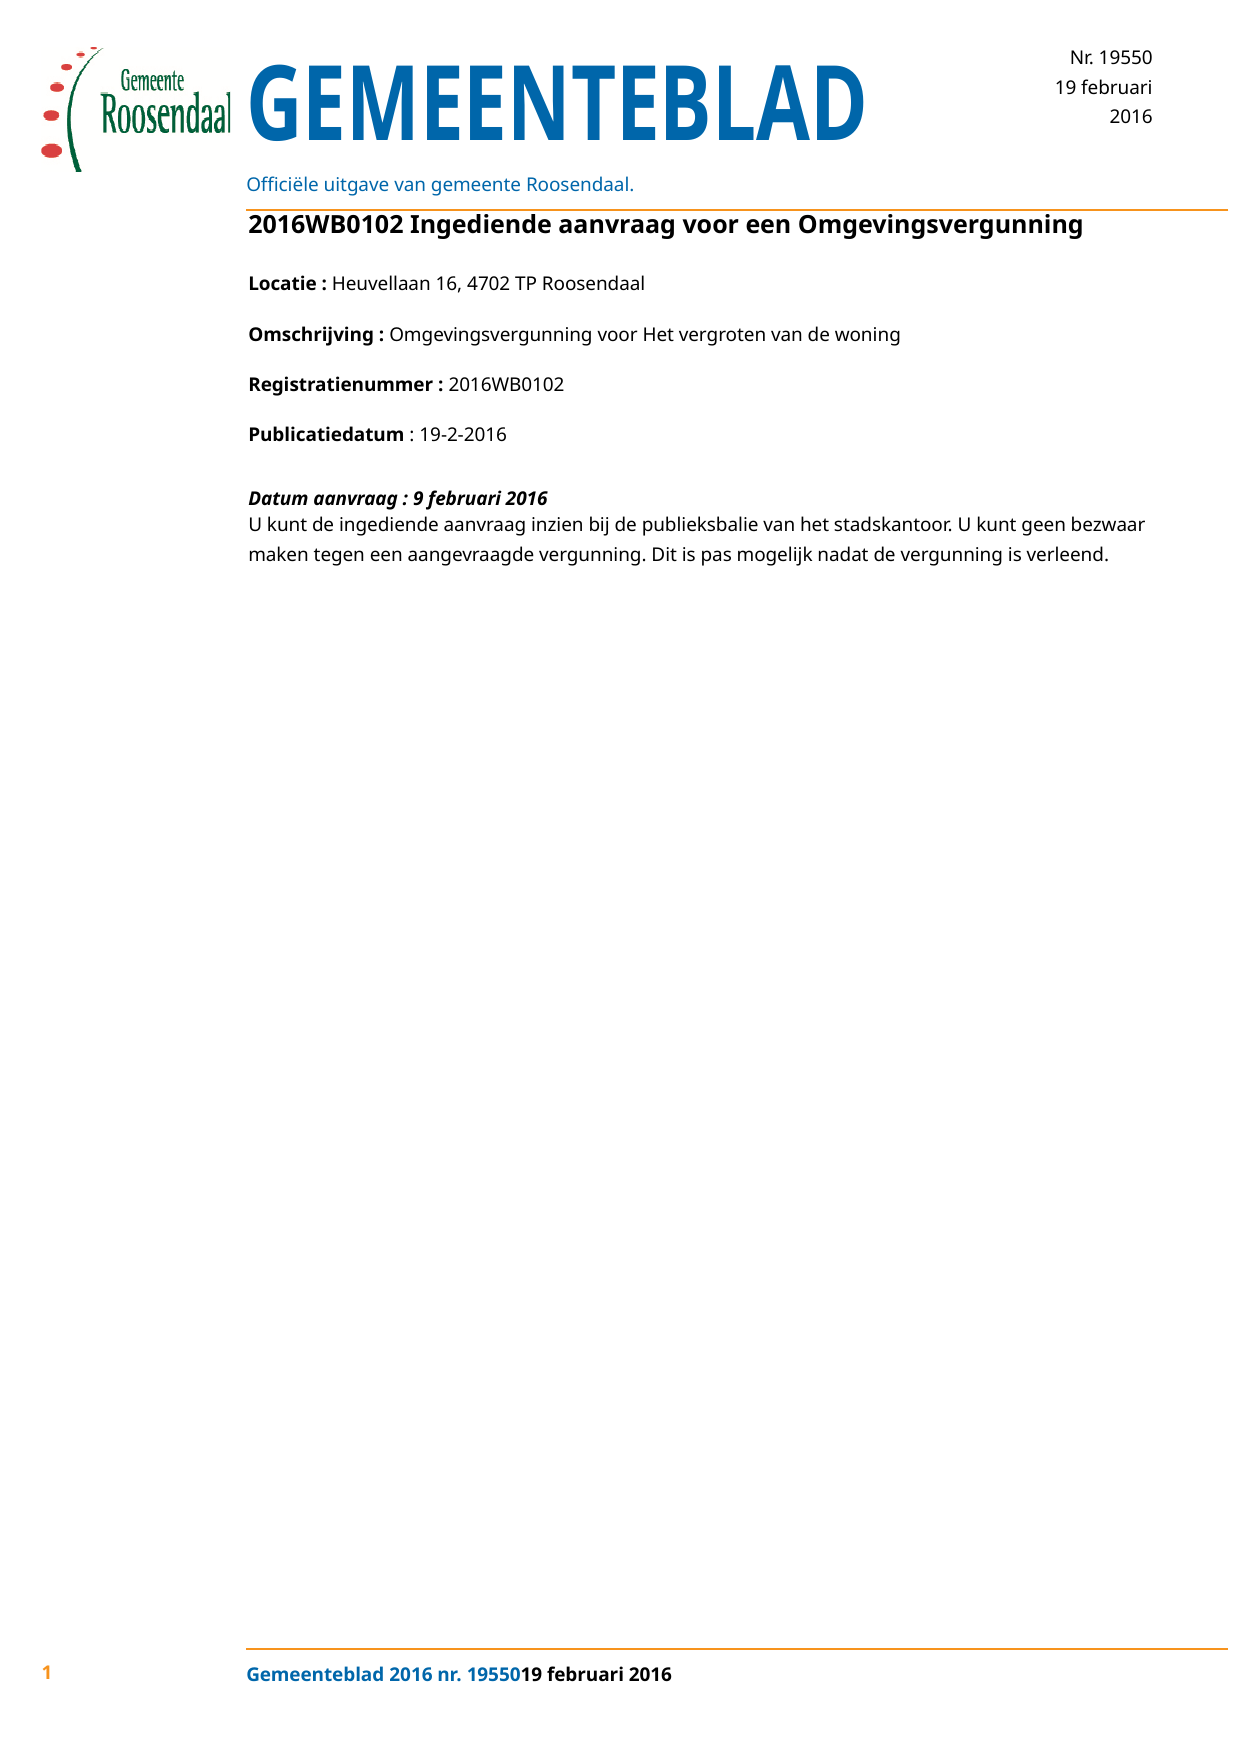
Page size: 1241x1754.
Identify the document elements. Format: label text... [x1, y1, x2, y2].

picture [41, 47, 231, 172]
text Locatie : Heuvellaan 16, 4702 TP Roosendaal [248, 270, 1152, 296]
text Publicatiedatum : 19-2-2016 [248, 422, 1152, 447]
text Registratienummer : 2016WB0102 [248, 371, 1152, 397]
text 2016WB0102 Ingediende aanvraag voor een Omgevingsvergunning [248, 211, 1152, 241]
text Omschrijving : Omgevingsvergunning voor Het vergroten van de woning [248, 321, 1152, 346]
text U kunt de ingediende aanvraag inzien bij de publieksbalie van het stadskantoor. U kunt geen bezwaar maken tegen een aangevraagde vergunning. Dit is pas mogelijk nadat de vergunning is verleend. [248, 511, 1152, 567]
text Datum aanvraag : 9 februari 2016 [248, 486, 1152, 511]
